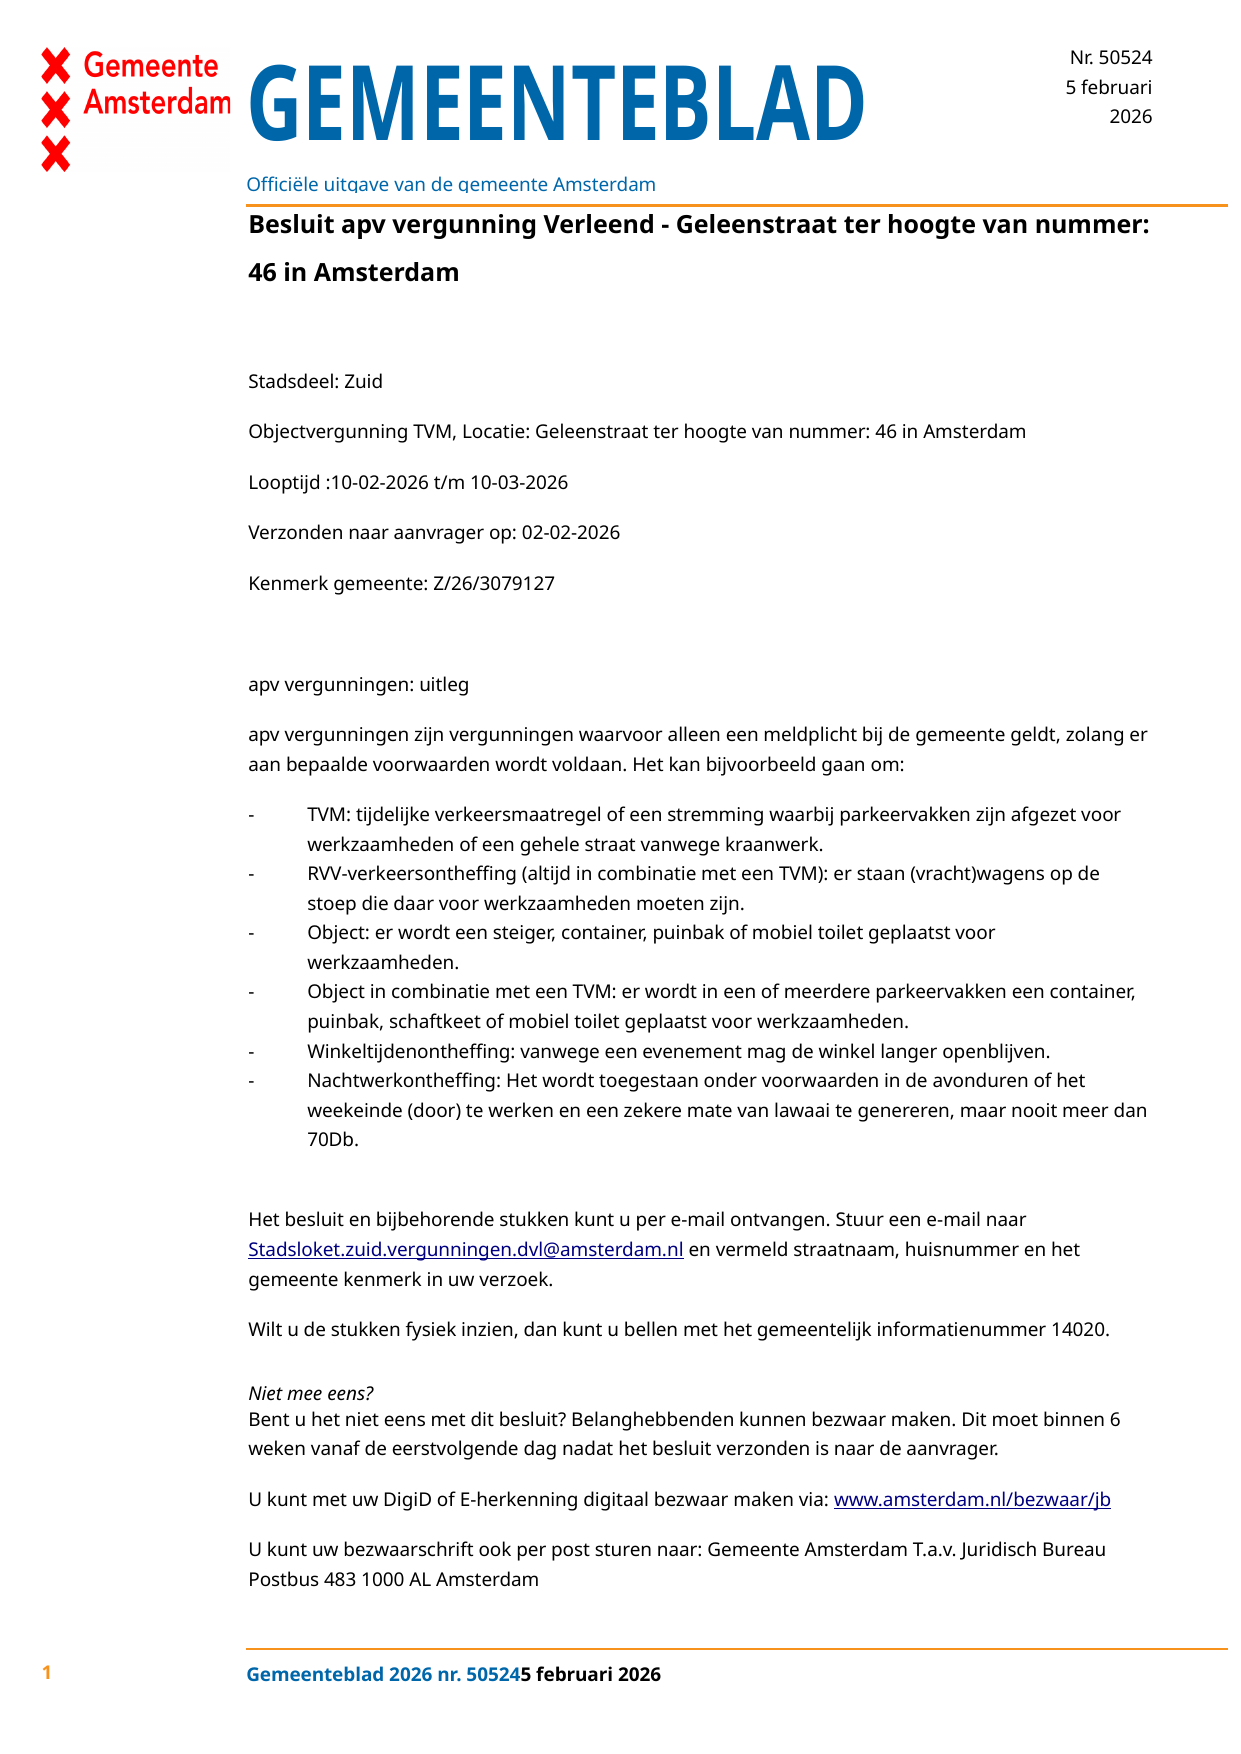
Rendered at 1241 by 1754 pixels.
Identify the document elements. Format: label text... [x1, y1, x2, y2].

text Objectvergunning TVM, Locatie: Geleenstraat ter hoogte van nummer: 46 in Amsterdam [248, 419, 1152, 444]
text apv vergunningen zijn vergunningen waarvoor alleen een meldplicht bij de gemeente geldt, zolang er aan bepaalde voorwaarden wordt voldaan. Het kan bijvoorbeeld gaan om: [248, 721, 1152, 777]
text U kunt met uw DigiD of E-herkenning digitaal bezwaar maken via: www.amsterdam.nl/bezwaar/jb [248, 1486, 1152, 1512]
list RVV-verkeersontheffing (altijd in combinatie met een TVM): er staan (vracht)wagens op de stoep die daar voor werkzaamheden moeten zijn. [248, 860, 1152, 916]
list Object: er wordt een steiger, container, puinbak of mobiel toilet geplaatst voor werkzaamheden. [248, 919, 1152, 975]
text U kunt uw bezwaarschrift ook per post sturen naar: Gemeente Amsterdam T.a.v. Juridisch Bureau Postbus 483 1000 AL Amsterdam [248, 1536, 1152, 1592]
text Kenmerk gemeente: Z/26/3079127 [248, 570, 1152, 596]
list TVM: tijdelijke verkeersmaatregel of een stremming waarbij parkeervakken zijn afgezet voor werkzaamheden of een gehele straat vanwege kraanwerk. [248, 801, 1152, 857]
text Wilt u de stukken fysiek inzien, dan kunt u bellen met het gemeentelijk informatienummer 14020. [248, 1316, 1152, 1342]
text Verzonden naar aanvrager op: 02-02-2026 [248, 519, 1152, 545]
text Stadsdeel: Zuid [248, 368, 1152, 394]
text Looptijd :10-02-2026 t/m 10-03-2026 [248, 469, 1152, 495]
text Niet mee eens? [248, 1380, 1152, 1406]
text Bent u het niet eens met dit besluit? Belanghebbenden kunnen bezwaar maken. Dit moet binnen 6 weken vanaf de eerstvolgende dag nadat het besluit verzonden is naar de aanvrager. [248, 1406, 1152, 1461]
picture [41, 47, 231, 172]
text Besluit apv vergunning Verleend - Geleenstraat ter hoogte van nummer: 46 in Amsterdam [248, 207, 1152, 288]
list Object in combinatie met een TVM: er wordt in een of meerdere parkeervakken een container, puinbak, schaftkeet of mobiel toilet geplaatst voor werkzaamheden. [248, 979, 1152, 1034]
text apv vergunningen: uitleg [248, 671, 1152, 697]
list Nachtwerkontheffing: Het wordt toegestaan onder voorwaarden in de avonduren of het weekeinde (door) te werken en een zekere mate van lawaai te genereren, maar nooit meer dan 70Db. [248, 1067, 1152, 1152]
text Het besluit en bijbehorende stukken kunt u per e-mail ontvangen. Stuur een e-mail naar Stadsloket.zuid.vergunningen.dvl@amsterdam.nl en vermeld straatnaam, huisnummer en het gemeente kenmerk in uw verzoek. [248, 1207, 1152, 1292]
list Winkeltijdenontheffing: vanwege een evenement mag de winkel langer openblijven. [248, 1038, 1152, 1064]
